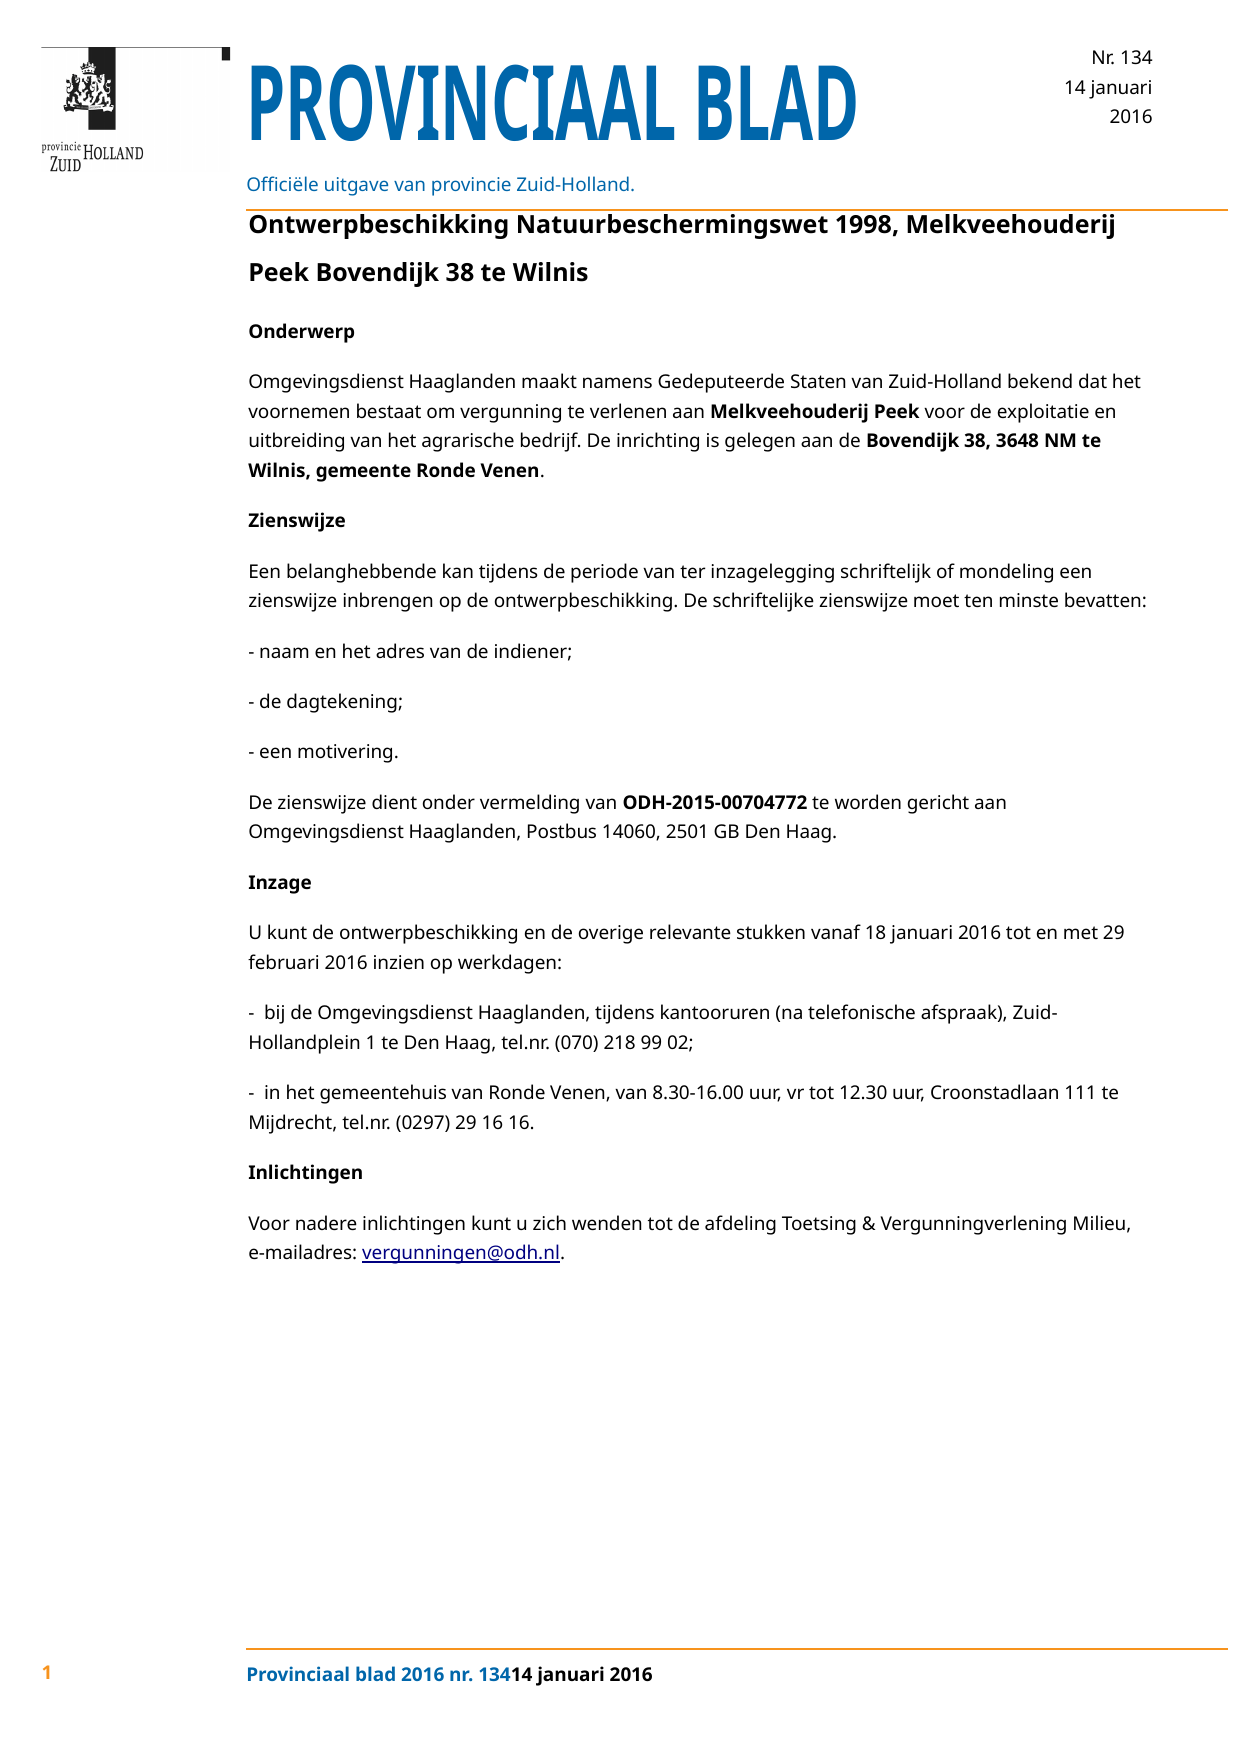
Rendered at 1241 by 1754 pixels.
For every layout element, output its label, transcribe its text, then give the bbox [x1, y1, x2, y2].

text Voor nadere inlichtingen kunt u zich wenden tot de afdeling Toetsing & Vergunningverlening Milieu, e-mailadres: vergunningen@odh.nl. [248, 1210, 1152, 1265]
text Onderwerp [248, 318, 1152, 344]
text U kunt de ontwerpbeschikking en de overige relevante stukken vanaf 18 januari 2016 tot en met 29 februari 2016 inzien op werkdagen: [248, 919, 1152, 975]
text Omgevingsdienst Haaglanden maakt namens Gedeputeerde Staten van Zuid-Holland bekend dat het voornemen bestaat om vergunning te verlenen aan Melkveehouderij Peek voor de exploitatie en uitbreiding van het agrarische bedrijf. De inrichting is gelegen aan de Bovendijk 38, 3648 NM te Wilnis, gemeente Ronde Venen. [248, 368, 1152, 483]
text De zienswijze dient onder vermelding van ODH-2015-00704772 te worden gericht aan Omgevingsdienst Haaglanden, Postbus 14060, 2501 GB Den Haag. [248, 789, 1152, 844]
text Zienswijze [248, 507, 1152, 533]
text Inzage [248, 869, 1152, 895]
text - de dagtekening; [248, 688, 1152, 714]
text Een belanghebbende kan tijdens de periode van ter inzagelegging schriftelijk of mondeling een zienswijze inbrengen op de ontwerpbeschikking. De schriftelijke zienswijze moet ten minste bevatten: [248, 558, 1152, 613]
text - bij de Omgevingsdienst Haaglanden, tijdens kantooruren (na telefonische afspraak), Zuid-Hollandplein 1 te Den Haag, tel.nr. (070) 218 99 02; [248, 999, 1152, 1055]
text - naam en het adres van de indiener; [248, 638, 1152, 664]
text Ontwerpbeschikking Natuurbeschermingswet 1998, Melkveehouderij Peek Bovendijk 38 te Wilnis [248, 211, 1152, 288]
picture [41, 47, 231, 172]
text - in het gemeentehuis van Ronde Venen, van 8.30-16.00 uur, vr tot 12.30 uur, Croonstadlaan 111 te Mijdrecht, tel.nr. (0297) 29 16 16. [248, 1079, 1152, 1135]
text - een motivering. [248, 739, 1152, 764]
text Inlichtingen [248, 1159, 1152, 1185]
